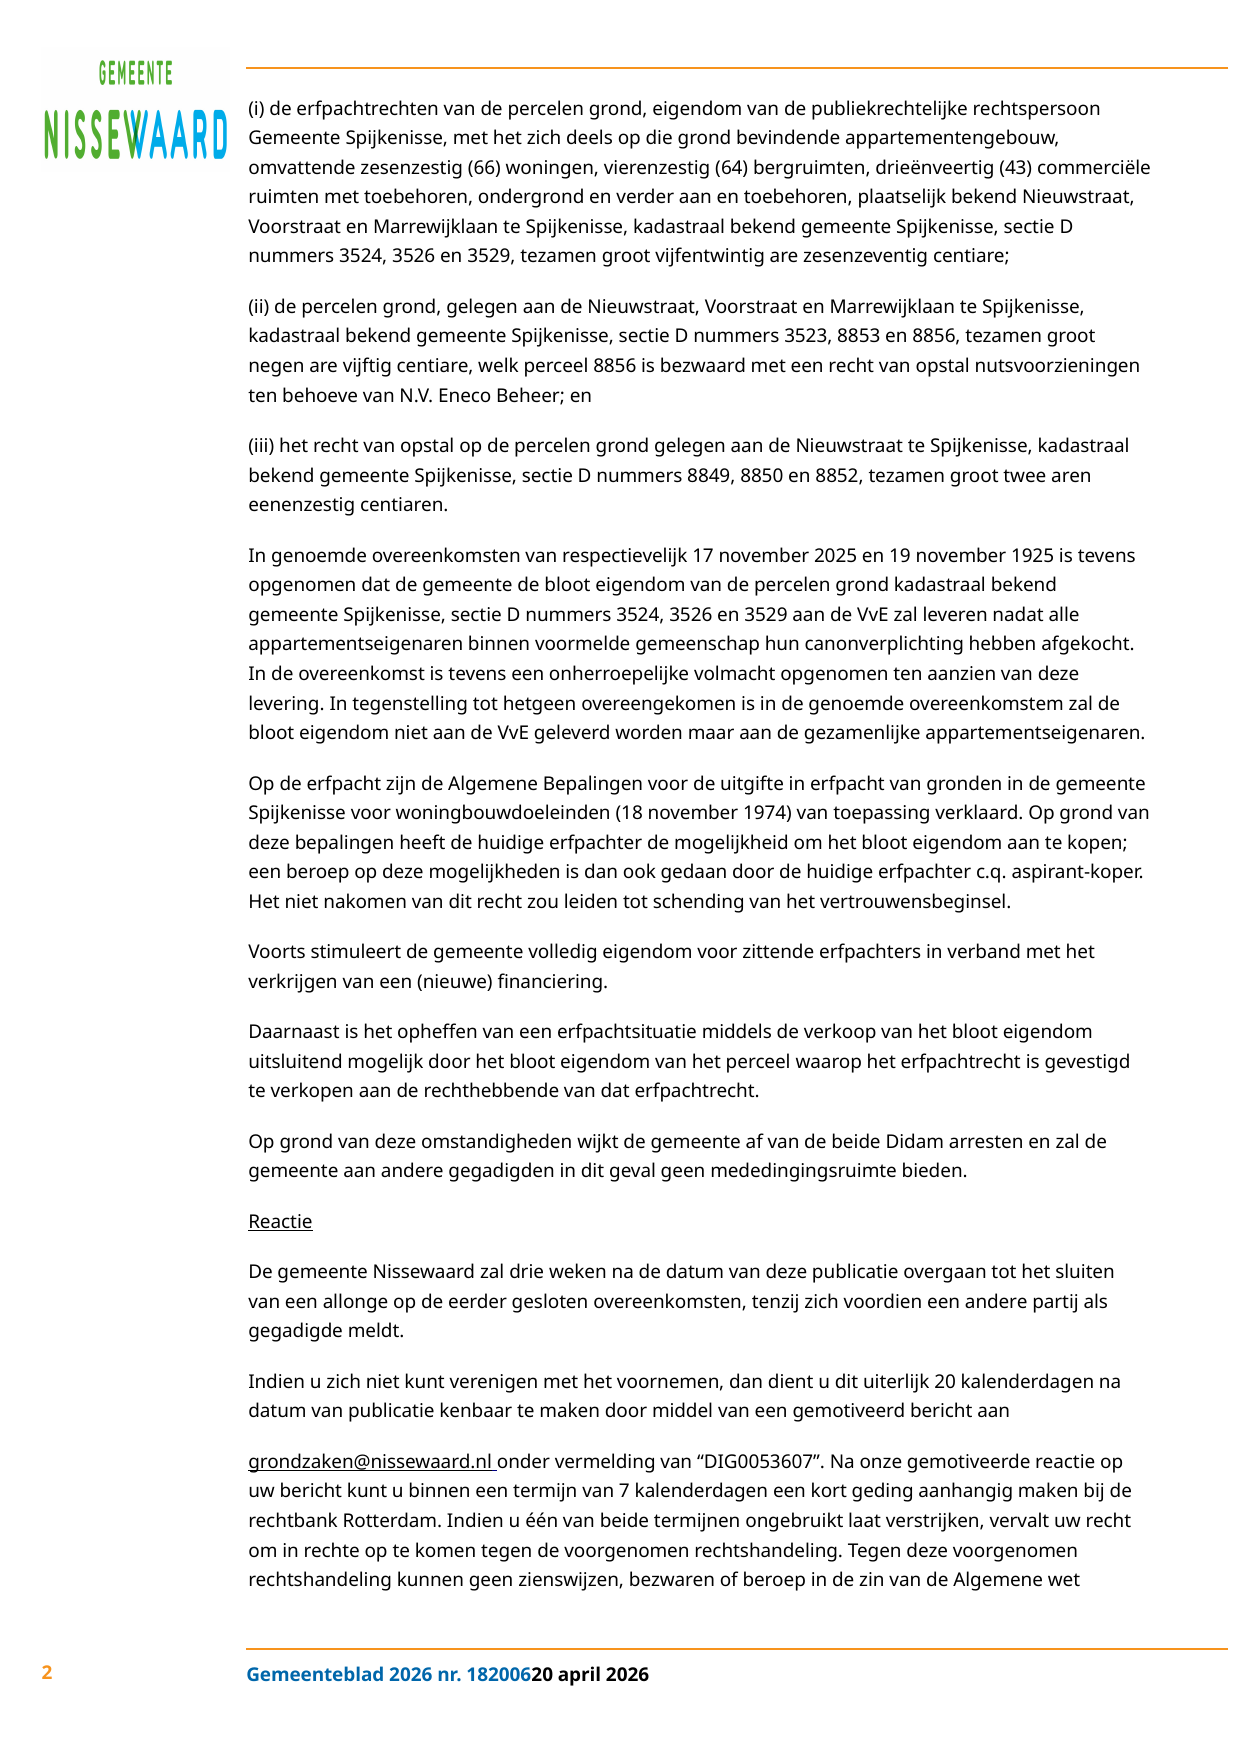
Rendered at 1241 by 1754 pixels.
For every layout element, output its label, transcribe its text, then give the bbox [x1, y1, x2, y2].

text Op de erfpacht zijn de Algemene Bepalingen voor de uitgifte in erfpacht van gronden in de gemeente Spijkenisse voor woningbouwdoeleinden (18 november 1974) van toepassing verklaard. Op grond van deze bepalingen heeft de huidige erfpachter de mogelijkheid om het bloot eigendom aan te kopen; een beroep op deze mogelijkheden is dan ook gedaan door de huidige erfpachter c.q. aspirant-koper. Het niet nakomen van dit recht zou leiden tot schending van het vertrouwensbeginsel. [248, 770, 1152, 914]
text Reactie [248, 1208, 1152, 1234]
text (ii) de percelen grond, gelegen aan de Nieuwstraat, Voorstraat en Marrewijklaan te Spijkenisse, kadastraal bekend gemeente Spijkenisse, sectie D nummers 3523, 8853 en 8856, tezamen groot negen are vijftig centiare, welk perceel 8856 is bezwaard met een recht van opstal nutsvoorzieningen ten behoeve van N.V. Eneco Beheer; en [248, 293, 1152, 408]
text De gemeente Nissewaard zal drie weken na de datum van deze publicatie overgaan tot het sluiten van een allonge op de eerder gesloten overeenkomsten, tenzij zich voordien een andere partij als gegadigde meldt. [248, 1258, 1152, 1343]
text Op grond van deze omstandigheden wijkt de gemeente af van de beide Didam arresten en zal de gemeente aan andere gegadigden in dit geval geen mededingingsruimte bieden. [248, 1128, 1152, 1183]
text In genoemde overeenkomsten van respectievelijk 17 november 2025 en 19 november 1925 is tevens opgenomen dat de gemeente de bloot eigendom van de percelen grond kadastraal bekend gemeente Spijkenisse, sectie D nummers 3524, 3526 en 3529 aan de VvE zal leveren nadat alle appartementseigenaren binnen voormelde gemeenschap hun canonverplichting hebben afgekocht. In de overeenkomst is tevens een onherroepelijke volmacht opgenomen ten aanzien van deze levering. In tegenstelling tot hetgeen overeengekomen is in de genoemde overeenkomstem zal de bloot eigendom niet aan de VvE geleverd worden maar aan de gezamenlijke appartementseigenaren. [248, 542, 1152, 745]
text Daarnaast is het opheffen van een erfpachtsituatie middels de verkoop van het bloot eigendom uitsluitend mogelijk door het bloot eigendom van het perceel waarop het erfpachtrecht is gevestigd te verkopen aan de rechthebbende van dat erfpachtrecht. [248, 1018, 1152, 1103]
text (iii) het recht van opstal op de percelen grond gelegen aan de Nieuwstraat te Spijkenisse, kadastraal bekend gemeente Spijkenisse, sectie D nummers 8849, 8850 en 8852, tezamen groot twee aren eenenzestig centiaren. [248, 432, 1152, 517]
text grondzaken@nissewaard.nl onder vermelding van “DIG0053607”. Na onze gemotiveerde reactie op uw bericht kunt u binnen een termijn van 7 kalenderdagen een kort geding aanhangig maken bij de rechtbank Rotterdam. Indien u één van beide termijnen ongebruikt laat verstrijken, vervalt uw recht om in rechte op te komen tegen de voorgenomen rechtshandeling. Tegen deze voorgenomen rechtshandeling kunnen geen zienswijzen, bezwaren of beroep in de zin van de Algemene wet [248, 1448, 1152, 1592]
text Indien u zich niet kunt verenigen met het voornemen, dan dient u dit uiterlijk 20 kalenderdagen na datum van publicatie kenbaar te maken door middel van een gemotiveerd bericht aan [248, 1368, 1152, 1423]
text (i) de erfpachtrechten van de percelen grond, eigendom van de publiekrechtelijke rechtspersoon Gemeente Spijkenisse, met het zich deels op die grond bevindende appartementengebouw, omvattende zesenzestig (66) woningen, vierenzestig (64) bergruimten, drieënveertig (43) commerciële ruimten met toebehoren, ondergrond en verder aan en toebehoren, plaatselijk bekend Nieuwstraat, Voorstraat en Marrewijklaan te Spijkenisse, kadastraal bekend gemeente Spijkenisse, sectie D nummers 3524, 3526 en 3529, tezamen groot vijfentwintig are zesenzeventig centiare; [248, 95, 1152, 268]
picture [41, 47, 231, 172]
text Voorts stimuleert de gemeente volledig eigendom voor zittende erfpachters in verband met het verkrijgen van een (nieuwe) financiering. [248, 938, 1152, 994]
